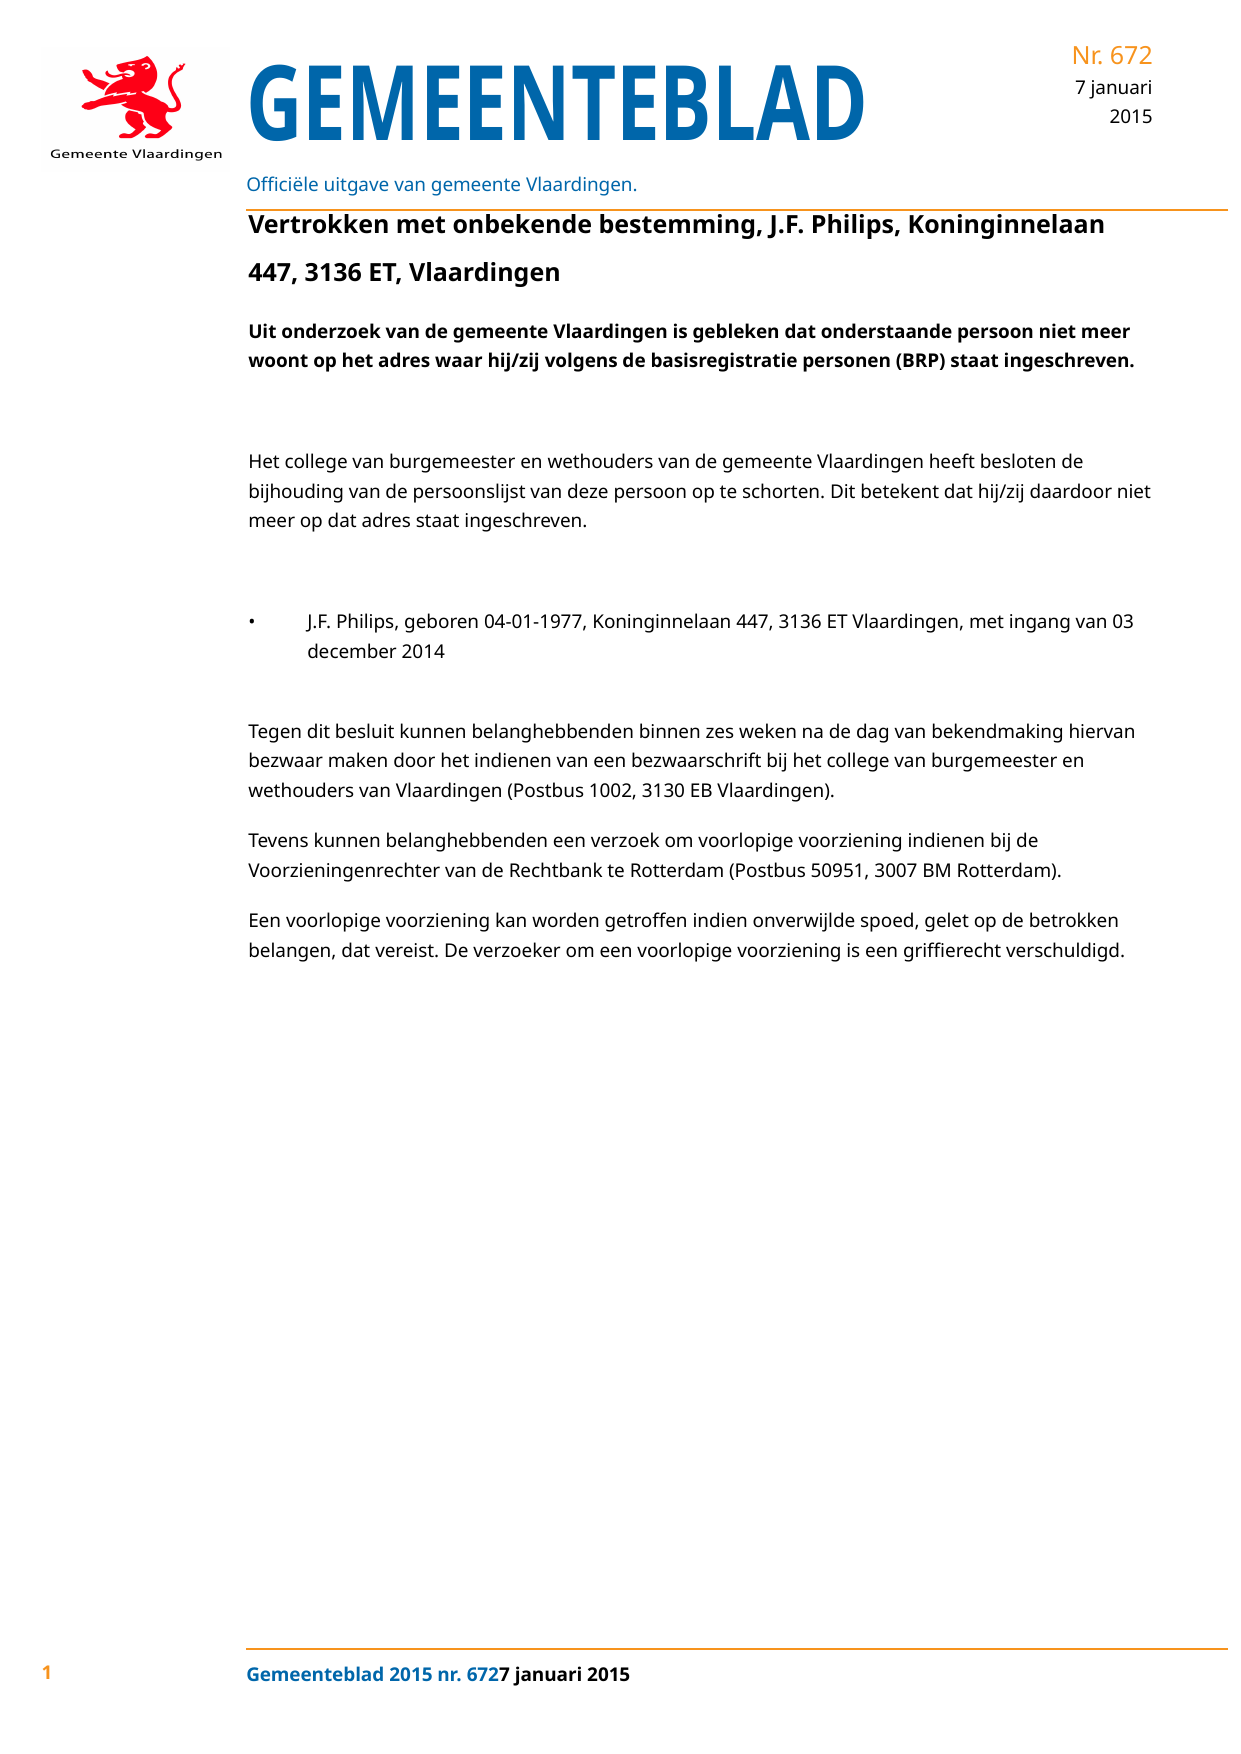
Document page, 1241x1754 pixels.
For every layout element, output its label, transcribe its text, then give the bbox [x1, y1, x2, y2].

text Vertrokken met onbekende bestemming, J.F. Philips, Koninginnelaan 447, 3136 ET, Vlaardingen [248, 211, 1152, 288]
text Tevens kunnen belanghebbenden een verzoek om voorlopige voorziening indienen bij de Voorzieningenrechter van de Rechtbank te Rotterdam (Postbus 50951, 3007 BM Rotterdam). [248, 827, 1152, 883]
text Uit onderzoek van de gemeente Vlaardingen is gebleken dat onderstaande persoon niet meer woont op het adres waar hij/zij volgens de basisregistratie personen (BRP) staat ingeschreven. [248, 318, 1152, 373]
picture [41, 47, 231, 172]
list J.F. Philips, geboren 04-01-1977, Koninginnelaan 447, 3136 ET Vlaardingen, met ingang van 03 december 2014 [248, 608, 1152, 664]
text Het college van burgemeester en wethouders van de gemeente Vlaardingen heeft besloten de bijhouding van de persoonslijst van deze persoon op te schorten. Dit betekent dat hij/zij daardoor niet meer op dat adres staat ingeschreven. [248, 448, 1152, 533]
text Een voorlopige voorziening kan worden getroffen indien onverwijlde spoed, gelet op de betrokken belangen, dat vereist. De verzoeker om een voorlopige voorziening is een griffierecht verschuldigd. [248, 907, 1152, 963]
text Tegen dit besluit kunnen belanghebbenden binnen zes weken na de dag van bekendmaking hiervan bezwaar maken door het indienen van een bezwaarschrift bij het college van burgemeester en wethouders van Vlaardingen (Postbus 1002, 3130 EB Vlaardingen). [248, 718, 1152, 803]
